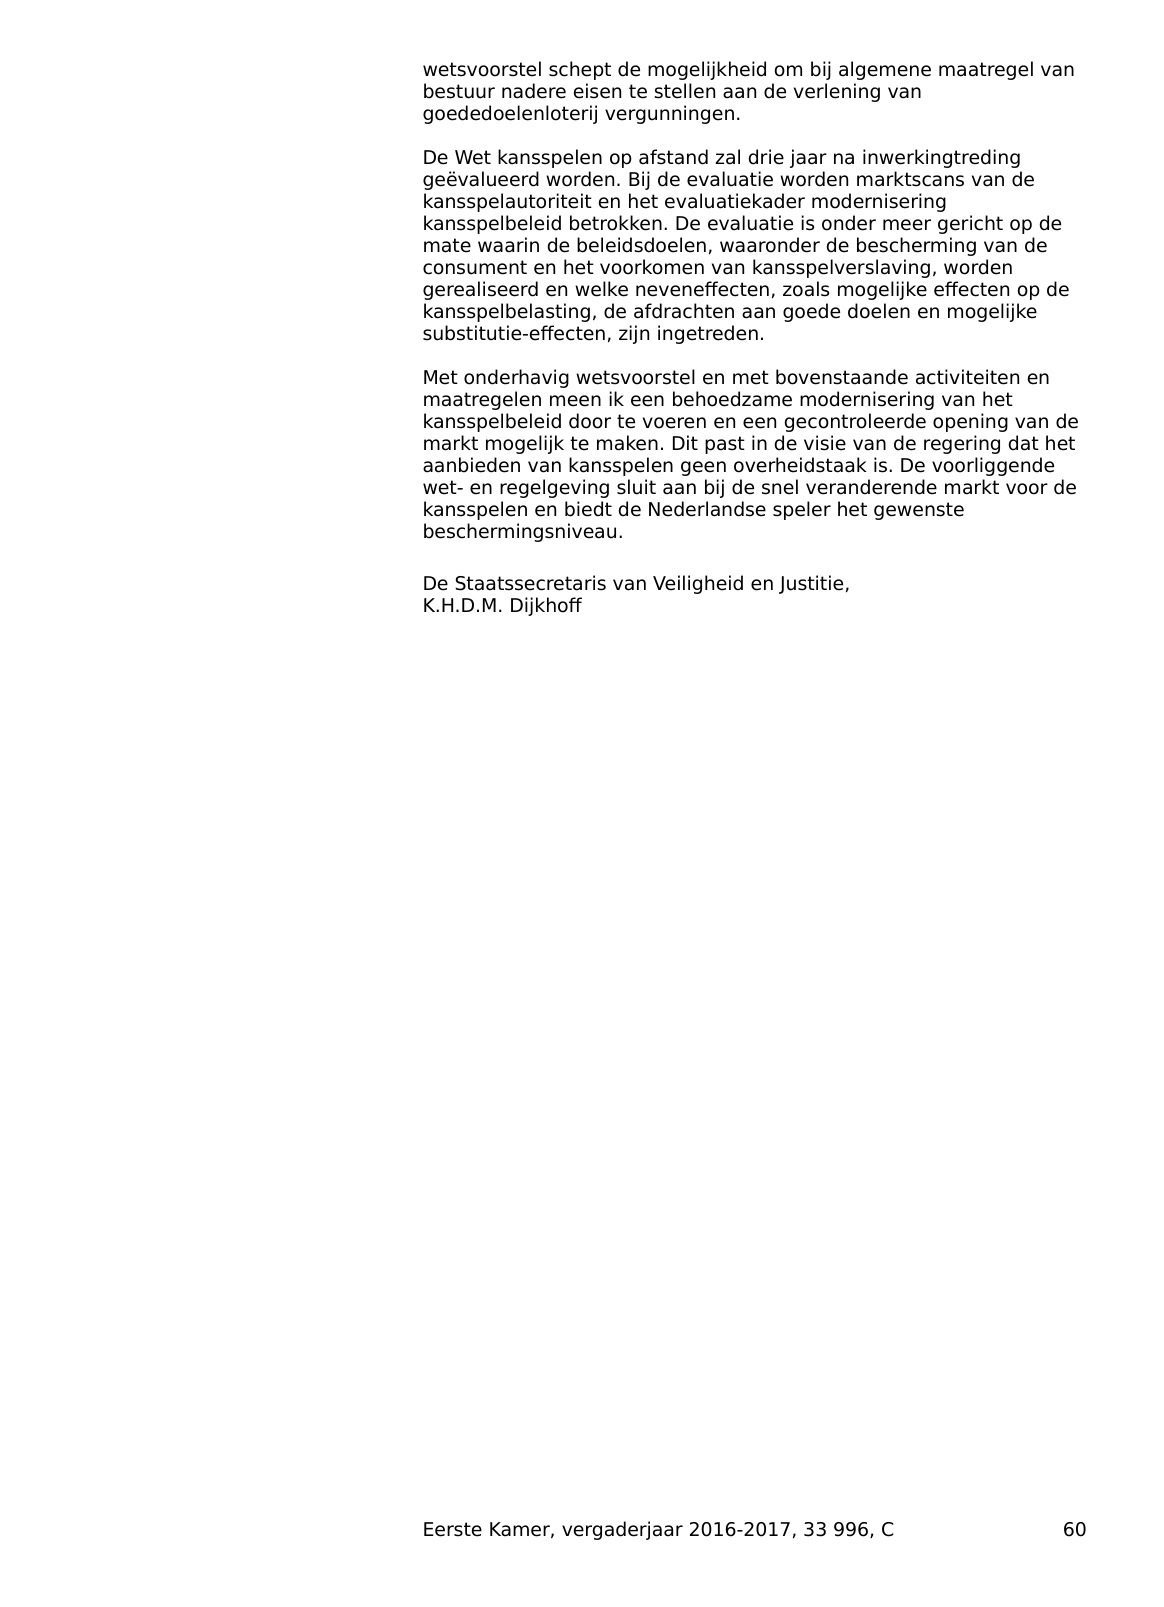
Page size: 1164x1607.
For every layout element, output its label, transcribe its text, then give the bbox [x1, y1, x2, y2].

text De Wet kansspelen op afstand zal drie jaar na inwerkingtreding geëvalueerd worden. Bij de evaluatie worden marktscans van de kansspelautoriteit en het evaluatiekader modernisering kansspelbeleid betrokken. De evaluatie is onder meer gericht op de mate waarin de beleidsdoelen, waaronder de bescherming van de consument en het voorkomen van kansspelverslaving, worden gerealiseerd en welke neveneffecten, zoals mogelijke effecten op de kansspelbelasting, de afdrachten aan goede doelen en mogelijke substitutie-effecten, zijn ingetreden. [422, 147, 1087, 345]
text wetsvoorstel schept de mogelijkheid om bij algemene maatregel van bestuur nadere eisen te stellen aan de verlening van goededoelenloterij vergunningen. [422, 59, 1087, 125]
text De Staatssecretaris van Veiligheid en Justitie, K.H.D.M. Dijkhoff [422, 573, 1087, 617]
text Met onderhavig wetsvoorstel en met bovenstaande activiteiten en maatregelen meen ik een behoedzame modernisering van het kansspelbeleid door te voeren en een gecontroleerde opening van de markt mogelijk te maken. Dit past in de visie van de regering dat het aanbieden van kansspelen geen overheidstaak is. De voorliggende wet- en regelgeving sluit aan bij de snel veranderende markt voor de kansspelen en biedt de Nederlandse speler het gewenste beschermingsniveau. [422, 367, 1087, 543]
